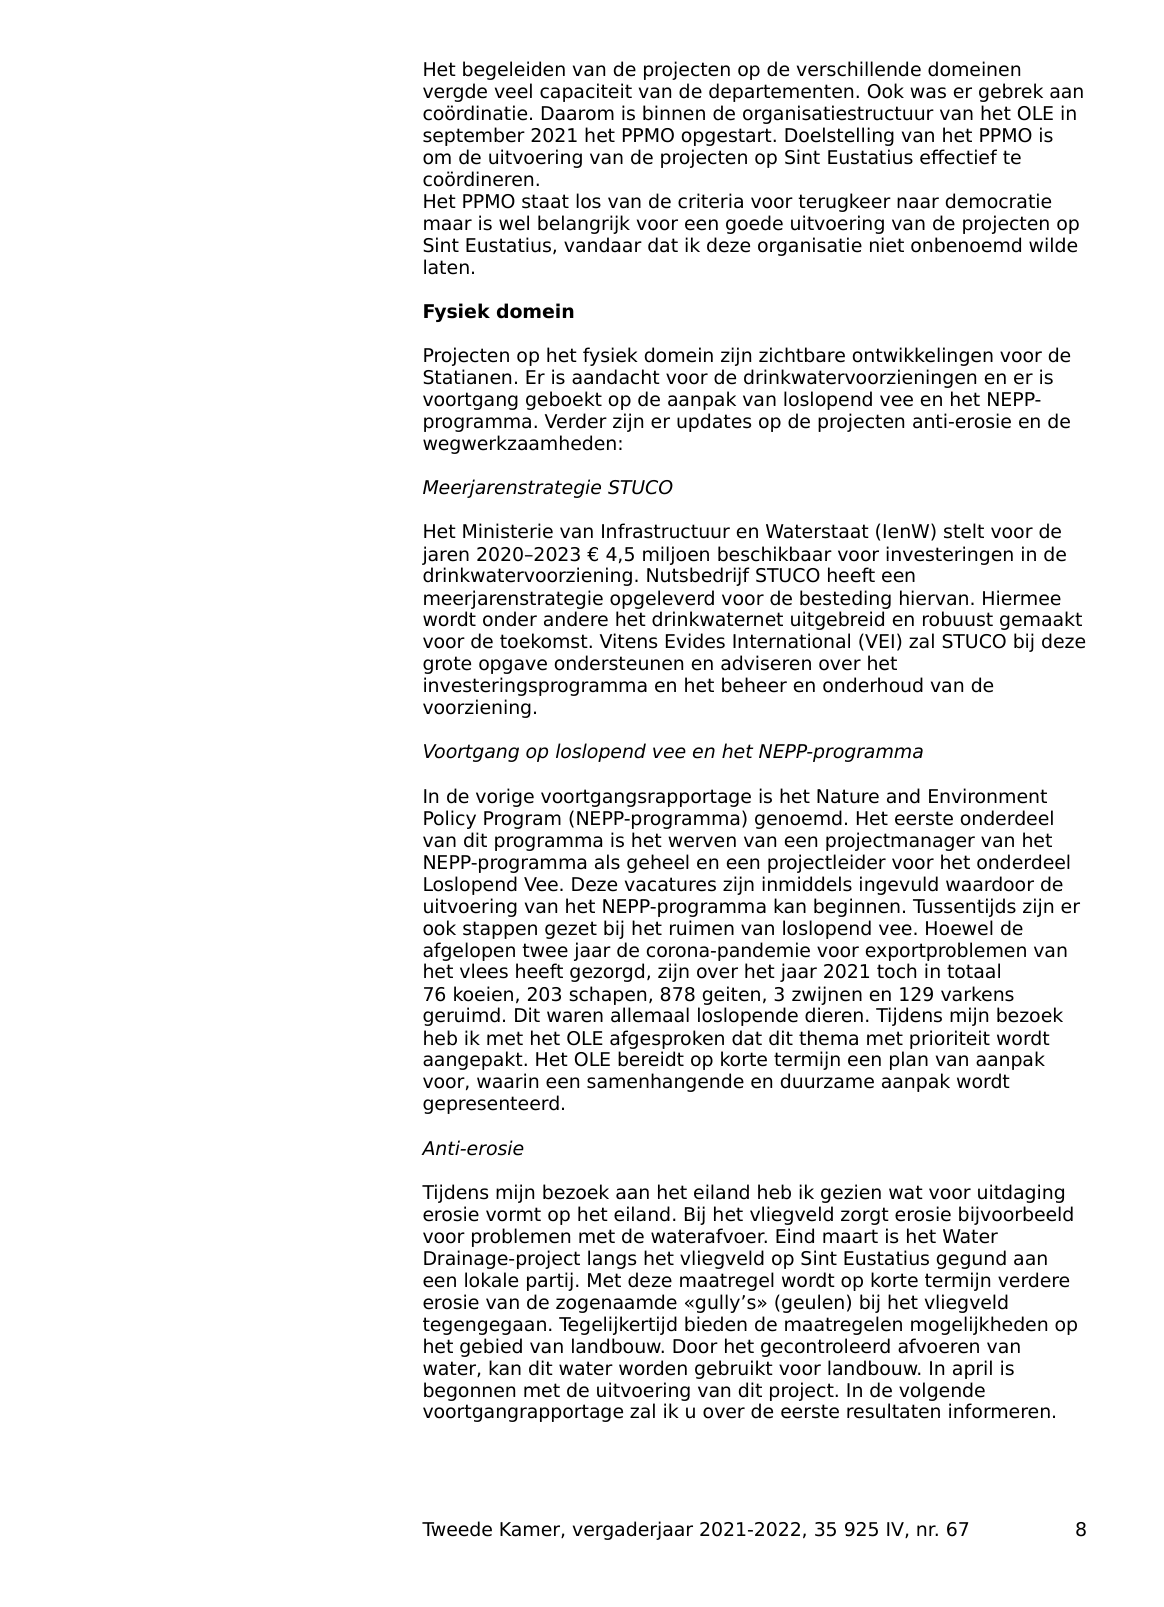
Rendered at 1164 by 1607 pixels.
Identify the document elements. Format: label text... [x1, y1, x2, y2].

subtitle Voortgang op loslopend vee en het NEPP-programma [422, 741, 1087, 763]
subtitle Meerjarenstrategie STUCO [422, 477, 1087, 499]
text Het PPMO staat los van de criteria voor terugkeer naar democratie maar is wel belangrijk voor een goede uitvoering van de projecten op Sint Eustatius, vandaar dat ik deze organisatie niet onbenoemd wilde laten. [422, 191, 1087, 279]
subtitle Anti-erosie [422, 1137, 1087, 1159]
text Tijdens mijn bezoek aan het eiland heb ik gezien wat voor uitdaging erosie vormt op het eiland. Bij het vliegveld zorgt erosie bijvoorbeeld voor problemen met de waterafvoer. Eind maart is het Water Drainage-project langs het vliegveld op Sint Eustatius gegund aan een lokale partij. Met deze maatregel wordt op korte termijn verdere erosie van de zogenaamde «gully’s» (geulen) bij het vliegveld tegengegaan. Tegelijkertijd bieden de maatregelen mogelijkheden op het gebied van landbouw. Door het gecontroleerd afvoeren van water, kan dit water worden gebruikt voor landbouw. In april is begonnen met de uitvoering van dit project. In de volgende voortgangrapportage zal ik u over de eerste resultaten informeren. [422, 1182, 1087, 1423]
text Het Ministerie van Infrastructuur en Waterstaat (IenW) stelt voor de jaren 2020–2023 € 4,5 miljoen beschikbaar voor investeringen in de drinkwatervoorziening. Nutsbedrijf STUCO heeft een meerjarenstrategie opgeleverd voor de besteding hiervan. Hiermee wordt onder andere het drinkwaternet uitgebreid en robuust gemaakt voor de toekomst. Vitens Evides International (VEI) zal STUCO bij deze grote opgave ondersteunen en adviseren over het investeringsprogramma en het beheer en onderhoud van de voorziening. [422, 521, 1087, 719]
subtitle Fysiek domein [422, 301, 1087, 323]
text Projecten op het fysiek domein zijn zichtbare ontwikkelingen voor de Statianen. Er is aandacht voor de drinkwatervoorzieningen en er is voortgang geboekt op de aanpak van loslopend vee en het NEPP-programma. Verder zijn er updates op de projecten anti-erosie en de wegwerkzaamheden: [422, 345, 1087, 455]
text In de vorige voortgangsrapportage is het Nature and Environment Policy Program (NEPP-programma) genoemd. Het eerste onderdeel van dit programma is het werven van een projectmanager van het NEPP-programma als geheel en een projectleider voor het onderdeel Loslopend Vee. Deze vacatures zijn inmiddels ingevuld waardoor de uitvoering van het NEPP-programma kan beginnen. Tussentijds zijn er ook stappen gezet bij het ruimen van loslopend vee. Hoewel de afgelopen twee jaar de corona-pandemie voor exportproblemen van het vlees heeft gezorgd, zijn over het jaar 2021 toch in totaal 76 koeien, 203 schapen, 878 geiten, 3 zwijnen en 129 varkens geruimd. Dit waren allemaal loslopende dieren. Tijdens mijn bezoek heb ik met het OLE afgesproken dat dit thema met prioriteit wordt aangepakt. Het OLE bereidt op korte termijn een plan van aanpak voor, waarin een samenhangende en duurzame aanpak wordt gepresenteerd. [422, 786, 1087, 1115]
text Het begeleiden van de projecten op de verschillende domeinen vergde veel capaciteit van de departementen. Ook was er gebrek aan coördinatie. Daarom is binnen de organisatiestructuur van het OLE in september 2021 het PPMO opgestart. Doelstelling van het PPMO is om de uitvoering van de projecten op Sint Eustatius effectief te coördineren. [422, 59, 1087, 191]
